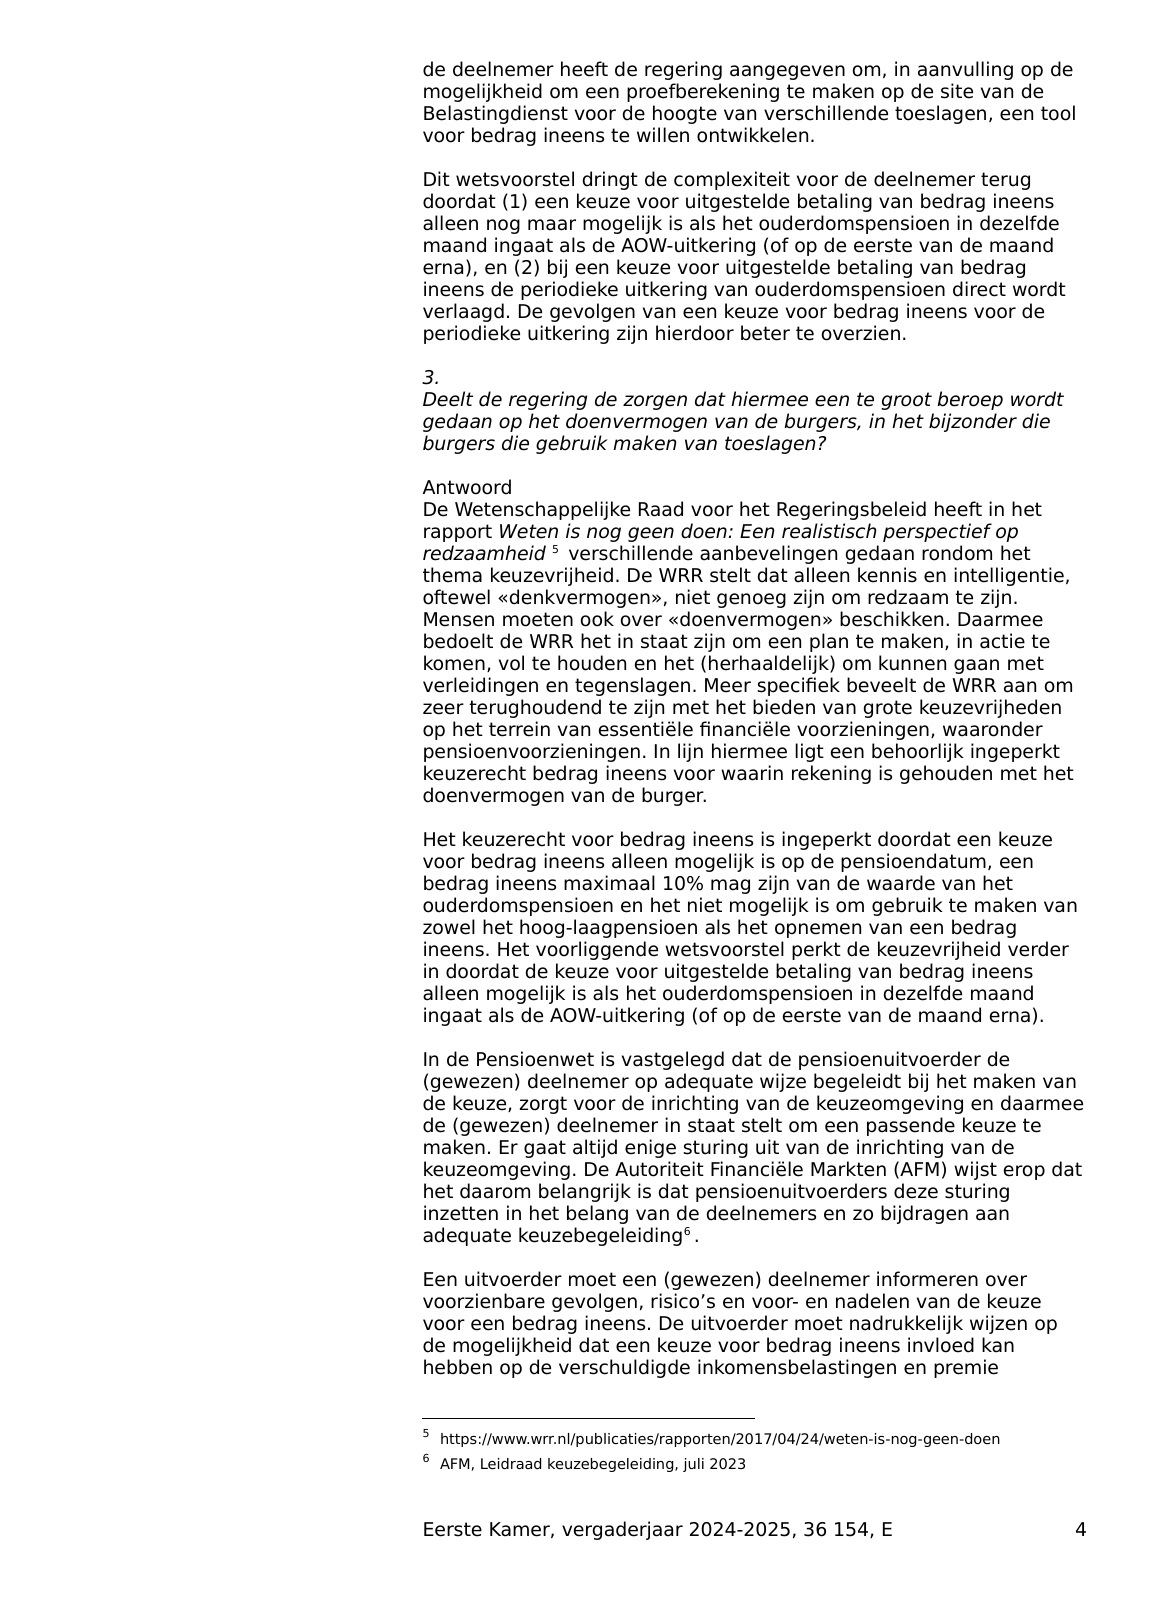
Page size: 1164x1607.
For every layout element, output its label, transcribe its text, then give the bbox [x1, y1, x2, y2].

text de deelnemer heeft de regering aangegeven om, in aanvulling op de mogelijkheid om een proefberekening te maken op de site van de Belastingdienst voor de hoogte van verschillende toeslagen, een tool voor bedrag ineens te willen ontwikkelen. [422, 59, 1087, 147]
text https://www.wrr.nl/publicaties/rapporten/2017/04/24/weten-is-nog-geen-doen [422, 1427, 1087, 1449]
text Een uitvoerder moet een (gewezen) deelnemer informeren over voorzienbare gevolgen, risico’s en voor- en nadelen van de keuze voor een bedrag ineens. De uitvoerder moet nadrukkelijk wijzen op de mogelijkheid dat een keuze voor bedrag ineens invloed kan hebben op de verschuldigde inkomensbelastingen en premie [422, 1269, 1087, 1379]
text Het keuzerecht voor bedrag ineens is ingeperkt doordat een keuze voor bedrag ineens alleen mogelijk is op de pensioendatum, een bedrag ineens maximaal 10% mag zijn van de waarde van het ouderdomspensioen en het niet mogelijk is om gebruik te maken van zowel het hoog-laagpensioen als het opnemen van een bedrag ineens. Het voorliggende wetsvoorstel perkt de keuzevrijheid verder in doordat de keuze voor uitgestelde betaling van bedrag ineens alleen mogelijk is als het ouderdomspensioen in dezelfde maand ingaat als de AOW-uitkering (of op de eerste van de maand erna). [422, 829, 1087, 1027]
text In de Pensioenwet is vastgelegd dat de pensioenuitvoerder de (gewezen) deelnemer op adequate wijze begeleidt bij het maken van de keuze, zorgt voor de inrichting van de keuzeomgeving en daarmee de (gewezen) deelnemer in staat stelt om een passende keuze te maken. Er gaat altijd enige sturing uit van de inrichting van de keuzeomgeving. De Autoriteit Financiële Markten (AFM) wijst erop dat het daarom belangrijk is dat pensioenuitvoerders deze sturing inzetten in het belang van de deelnemers en zo bijdragen aan adequate keuzebegeleiding. [422, 1049, 1087, 1247]
text De Wetenschappelijke Raad voor het Regeringsbeleid heeft in het rapport Weten is nog geen doen: Een realistisch perspectief op redzaamheid verschillende aanbevelingen gedaan rondom het thema keuzevrijheid. De WRR stelt dat alleen kennis en intelligentie, oftewel «denkvermogen», niet genoeg zijn om redzaam te zijn. Mensen moeten ook over «doenvermogen» beschikken. Daarmee bedoelt de WRR het in staat zijn om een plan te maken, in actie te komen, vol te houden en het (herhaaldelijk) om kunnen gaan met verleidingen en tegenslagen. Meer specifiek beveelt de WRR aan om zeer terughoudend te zijn met het bieden van grote keuzevrijheden op het terrein van essentiële financiële voorzieningen, waaronder pensioenvoorzieningen. In lijn hiermee ligt een behoorlijk ingeperkt keuzerecht bedrag ineens voor waarin rekening is gehouden met het doenvermogen van de burger. [422, 499, 1087, 807]
text AFM, Leidraad keuzebegeleiding, juli 2023 [422, 1452, 1087, 1474]
text Dit wetsvoorstel dringt de complexiteit voor de deelnemer terug doordat (1) een keuze voor uitgestelde betaling van bedrag ineens alleen nog maar mogelijk is als het ouderdomspensioen in dezelfde maand ingaat als de AOW-uitkering (of op de eerste van de maand erna), en (2) bij een keuze voor uitgestelde betaling van bedrag ineens de periodieke uitkering van ouderdomspensioen direct wordt verlaagd. De gevolgen van een keuze voor bedrag ineens voor de periodieke uitkering zijn hierdoor beter te overzien. [422, 169, 1087, 345]
text Antwoord [422, 477, 1087, 499]
text Deelt de regering de zorgen dat hiermee een te groot beroep wordt gedaan op het doenvermogen van de burgers, in het bijzonder die burgers die gebruik maken van toeslagen? [422, 389, 1087, 455]
text 3. [422, 367, 1087, 389]
